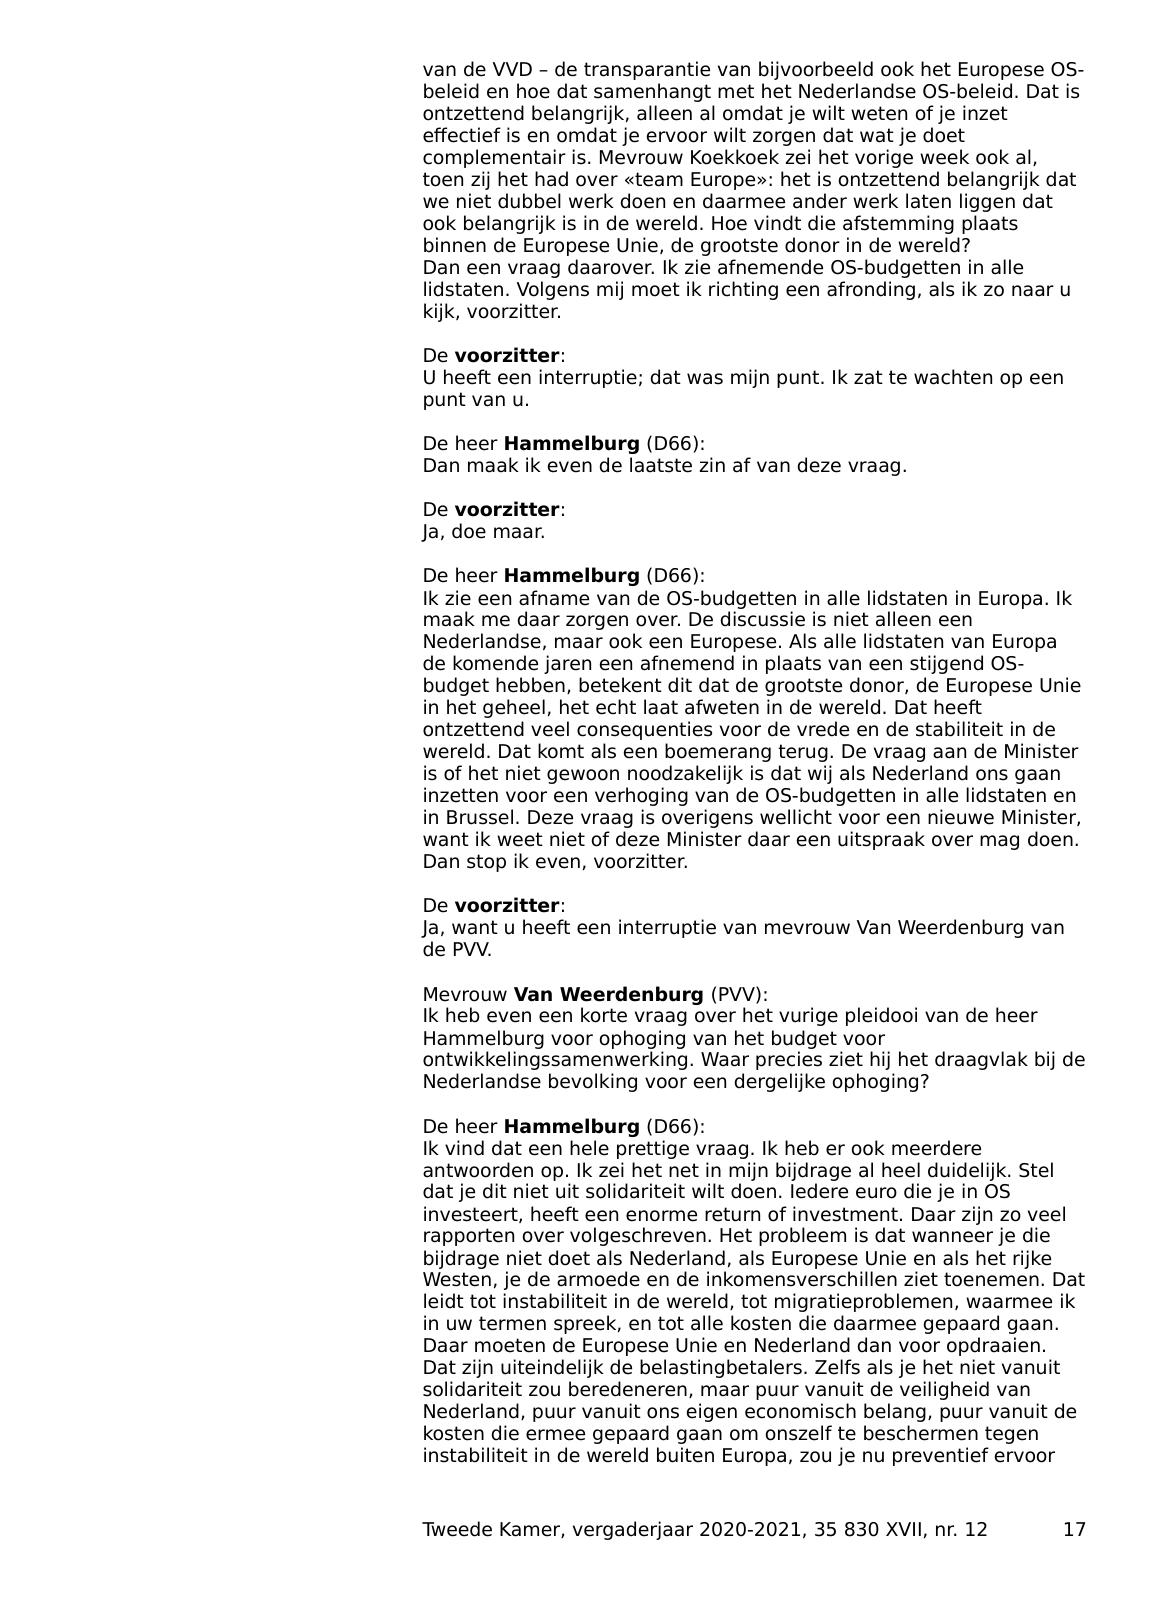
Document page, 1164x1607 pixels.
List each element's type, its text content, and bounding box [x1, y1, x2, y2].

text van de VVD – de transparantie van bijvoorbeeld ook het Europese OS-beleid en hoe dat samenhangt met het Nederlandse OS-beleid. Dat is ontzettend belangrijk, alleen al omdat je wilt weten of je inzet effectief is en omdat je ervoor wilt zorgen dat wat je doet complementair is. Mevrouw Koekkoek zei het vorige week ook al, toen zij het had over «team Europe»: het is ontzettend belangrijk dat we niet dubbel werk doen en daarmee ander werk laten liggen dat ook belangrijk is in de wereld. Hoe vindt die afstemming plaats binnen de Europese Unie, de grootste donor in de wereld? [422, 59, 1087, 257]
text De voorzitter: [422, 895, 1087, 917]
text Ik zie een afname van de OS-budgetten in alle lidstaten in Europa. Ik maak me daar zorgen over. De discussie is niet alleen een Nederlandse, maar ook een Europese. Als alle lidstaten van Europa de komende jaren een afnemend in plaats van een stijgend OS-budget hebben, betekent dit dat de grootste donor, de Europese Unie in het geheel, het echt laat afweten in de wereld. Dat heeft ontzettend veel consequenties voor de vrede en de stabiliteit in de wereld. Dat komt als een boemerang terug. De vraag aan de Minister is of het niet gewoon noodzakelijk is dat wij als Nederland ons gaan inzetten voor een verhoging van de OS-budgetten in alle lidstaten en in Brussel. Deze vraag is overigens wellicht voor een nieuwe Minister, want ik weet niet of deze Minister daar een uitspraak over mag doen. Dan stop ik even, voorzitter. [422, 587, 1087, 873]
text Ja, want u heeft een interruptie van mevrouw Van Weerdenburg van de PVV. [422, 917, 1087, 961]
text De voorzitter: [422, 345, 1087, 367]
text Mevrouw Van Weerdenburg (PVV): [422, 983, 1087, 1005]
text De heer Hammelburg (D66): [422, 1116, 1087, 1137]
text De heer Hammelburg (D66): [422, 565, 1087, 587]
text Dan een vraag daarover. Ik zie afnemende OS-budgetten in alle lidstaten. Volgens mij moet ik richting een afronding, als ik zo naar u kijk, voorzitter. [422, 257, 1087, 323]
text Ik heb even een korte vraag over het vurige pleidooi van de heer Hammelburg voor ophoging van het budget voor ontwikkelingssamenwerking. Waar precies ziet hij het draagvlak bij de Nederlandse bevolking voor een dergelijke ophoging? [422, 1005, 1087, 1093]
text Ik vind dat een hele prettige vraag. Ik heb er ook meerdere antwoorden op. Ik zei het net in mijn bijdrage al heel duidelijk. Stel dat je dit niet uit solidariteit wilt doen. Iedere euro die je in OS investeert, heeft een enorme return of investment. Daar zijn zo veel rapporten over volgeschreven. Het probleem is dat wanneer je die bijdrage niet doet als Nederland, als Europese Unie en als het rijke Westen, je de armoede en de inkomensverschillen ziet toenemen. Dat leidt tot instabiliteit in de wereld, tot migratieproblemen, waarmee ik in uw termen spreek, en tot alle kosten die daarmee gepaard gaan. Daar moeten de Europese Unie en Nederland dan voor opdraaien. Dat zijn uiteindelijk de belastingbetalers. Zelfs als je het niet vanuit solidariteit zou beredeneren, maar puur vanuit de veiligheid van Nederland, puur vanuit ons eigen economisch belang, puur vanuit de kosten die ermee gepaard gaan om onszelf te beschermen tegen instabiliteit in de wereld buiten Europa, zou je nu preventief ervoor [422, 1137, 1087, 1467]
text Ja, doe maar. [422, 521, 1087, 543]
text Dan maak ik even de laatste zin af van deze vraag. [422, 455, 1087, 477]
text De voorzitter: [422, 499, 1087, 521]
text U heeft een interruptie; dat was mijn punt. Ik zat te wachten op een punt van u. [422, 367, 1087, 411]
text De heer Hammelburg (D66): [422, 433, 1087, 455]
